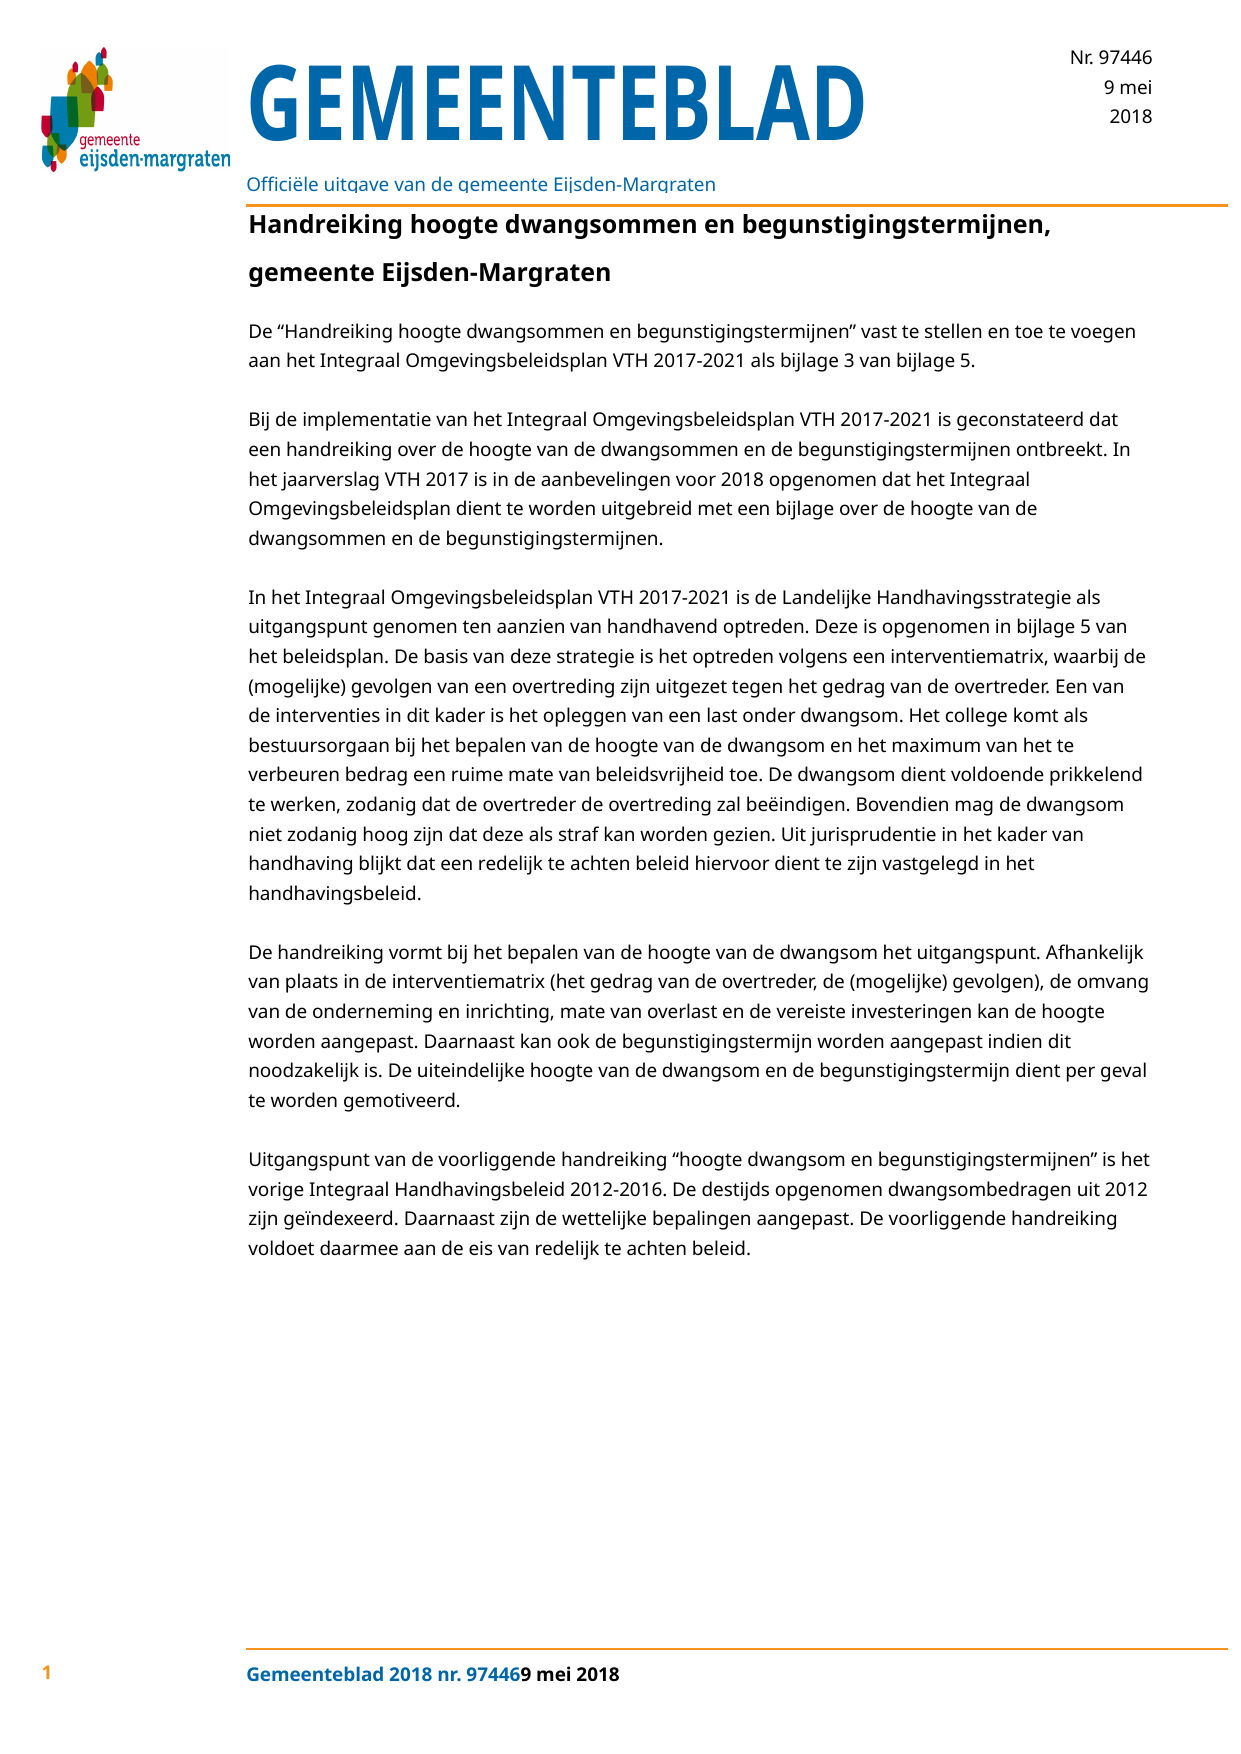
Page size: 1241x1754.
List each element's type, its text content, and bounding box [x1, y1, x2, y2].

picture [41, 47, 231, 172]
text De handreiking vormt bij het bepalen van de hoogte van de dwangsom het uitgangspunt. Afhankelijk van plaats in de interventiematrix (het gedrag van de overtreder, de (mogelijke) gevolgen), de omvang van de onderneming en inrichting, mate van overlast en de vereiste investeringen kan de hoogte worden aangepast. Daarnaast kan ook de begunstigingstermijn worden aangepast indien dit noodzakelijk is. De uiteindelijke hoogte van de dwangsom en de begunstigingstermijn dient per geval te worden gemotiveerd. [248, 939, 1152, 1113]
text Uitgangspunt van de voorliggende handreiking “hoogte dwangsom en begunstigingstermijnen” is het vorige Integraal Handhavingsbeleid 2012-2016. De destijds opgenomen dwangsombedragen uit 2012 zijn geïndexeerd. Daarnaast zijn de wettelijke bepalingen aangepast. De voorliggende handreiking voldoet daarmee aan de eis van redelijk te achten beleid. [248, 1146, 1152, 1261]
text Handreiking hoogte dwangsommen en begunstigingstermijnen, gemeente Eijsden-Margraten [248, 207, 1152, 288]
text Bij de implementatie van het Integraal Omgevingsbeleidsplan VTH 2017-2021 is geconstateerd dat een handreiking over de hoogte van de dwangsommen en de begunstigingstermijnen ontbreekt. In het jaarverslag VTH 2017 is in de aanbevelingen voor 2018 opgenomen dat het Integraal Omgevingsbeleidsplan dient te worden uitgebreid met een bijlage over de hoogte van de dwangsommen en de begunstigingstermijnen. [248, 407, 1152, 551]
text In het Integraal Omgevingsbeleidsplan VTH 2017-2021 is de Landelijke Handhavingsstrategie als uitgangspunt genomen ten aanzien van handhavend optreden. Deze is opgenomen in bijlage 5 van het beleidsplan. De basis van deze strategie is het optreden volgens een interventiematrix, waarbij de (mogelijke) gevolgen van een overtreding zijn uitgezet tegen het gedrag van de overtreder. Een van de interventies in dit kader is het opleggen van een last onder dwangsom. Het college komt als bestuursorgaan bij het bepalen van de hoogte van de dwangsom en het maximum van het te verbeuren bedrag een ruime mate van beleidsvrijheid toe. De dwangsom dient voldoende prikkelend te werken, zodanig dat de overtreder de overtreding zal beëindigen. Bovendien mag de dwangsom niet zodanig hoog zijn dat deze als straf kan worden gezien. Uit jurisprudentie in het kader van handhaving blijkt dat een redelijk te achten beleid hiervoor dient te zijn vastgelegd in het handhavingsbeleid. [248, 584, 1152, 906]
text De “Handreiking hoogte dwangsommen en begunstigingstermijnen” vast te stellen en toe te voegen aan het Integraal Omgevingsbeleidsplan VTH 2017-2021 als bijlage 3 van bijlage 5. [248, 318, 1152, 373]
